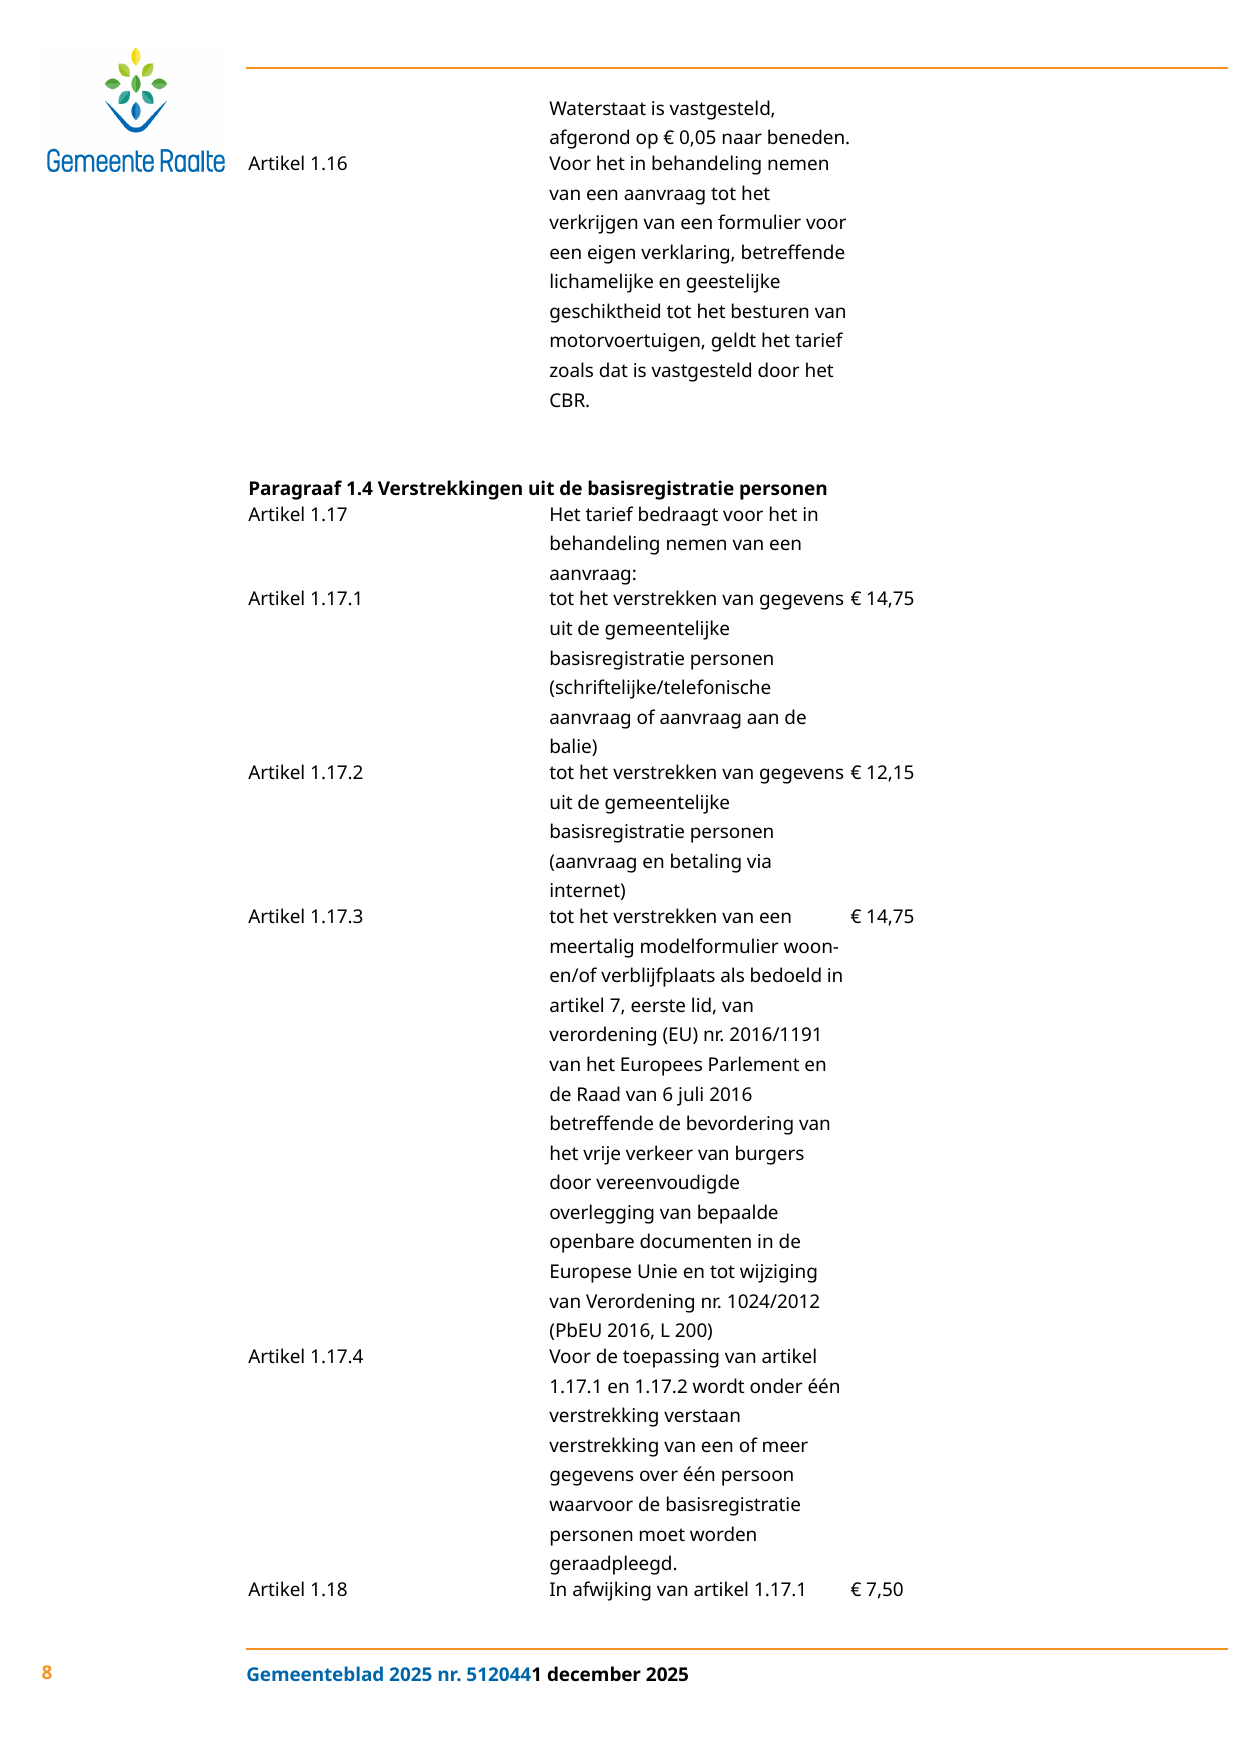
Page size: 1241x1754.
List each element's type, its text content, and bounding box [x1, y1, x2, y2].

table_cell Artikel 1.16 [248, 150, 549, 412]
table_header Paragraaf 1.4 Verstrekkingen uit de basisregistratie personen [248, 475, 850, 501]
picture [41, 47, 231, 172]
table_cell tot het verstrekken van gegevens uit de gemeentelijke basisregistratie personen (aanvraag en betaling via internet) [549, 759, 850, 903]
table_cell Artikel 1.17.3 [248, 903, 549, 1343]
table_cell tot het verstrekken van gegevens uit de gemeentelijke basisregistratie personen (schriftelijke/telefonische aanvraag of aanvraag aan de balie) [549, 586, 850, 759]
table_cell Het tarief bedraagt voor het in behandeling nemen van een aanvraag: [549, 501, 850, 586]
table_cell Waterstaat is vastgesteld, afgerond op € 0,05 naar beneden. [549, 95, 850, 150]
table_cell [248, 95, 549, 150]
table_cell [850, 501, 1152, 586]
table_cell [850, 1343, 1152, 1576]
table_cell Artikel 1.17.4 [248, 1343, 549, 1576]
table_cell € 7,50 [850, 1576, 1152, 1602]
table_cell Artikel 1.18 [248, 1576, 549, 1602]
table_cell Artikel 1.17.1 [248, 586, 549, 759]
table_cell € 12,15 [850, 759, 1152, 903]
table_cell Artikel 1.17 [248, 501, 549, 586]
table_cell Voor de toepassing van artikel 1.17.1 en 1.17.2 wordt onder één verstrekking verstaan verstrekking van een of meer gegevens over één persoon waarvoor de basisregistratie personen moet worden geraadpleegd. [549, 1343, 850, 1576]
table_cell [850, 95, 1152, 150]
table_cell [850, 150, 1152, 412]
table_cell tot het verstrekken van een meertalig modelformulier woon- en/of verblijfplaats als bedoeld in artikel 7, eerste lid, van verordening (EU) nr. 2016/1191 van het Europees Parlement en de Raad van 6 juli 2016 betreffende de bevordering van het vrije verkeer van burgers door vereenvoudigde overlegging van bepaalde openbare documenten in de Europese Unie en tot wijziging van Verordening nr. 1024/2012 (PbEU 2016, L 200) [549, 903, 850, 1343]
table_cell Artikel 1.17.2 [248, 759, 549, 903]
table_cell € 14,75 [850, 586, 1152, 759]
table_cell In afwijking van artikel 1.17.1 [549, 1576, 850, 1602]
table_cell Voor het in behandeling nemen van een aanvraag tot het verkrijgen van een formulier voor een eigen verklaring, betreffende lichamelijke en geestelijke geschiktheid tot het besturen van motorvoertuigen, geldt het tarief zoals dat is vastgesteld door het CBR. [549, 150, 850, 412]
table_cell € 14,75 [850, 903, 1152, 1343]
table_header [850, 475, 1152, 501]
